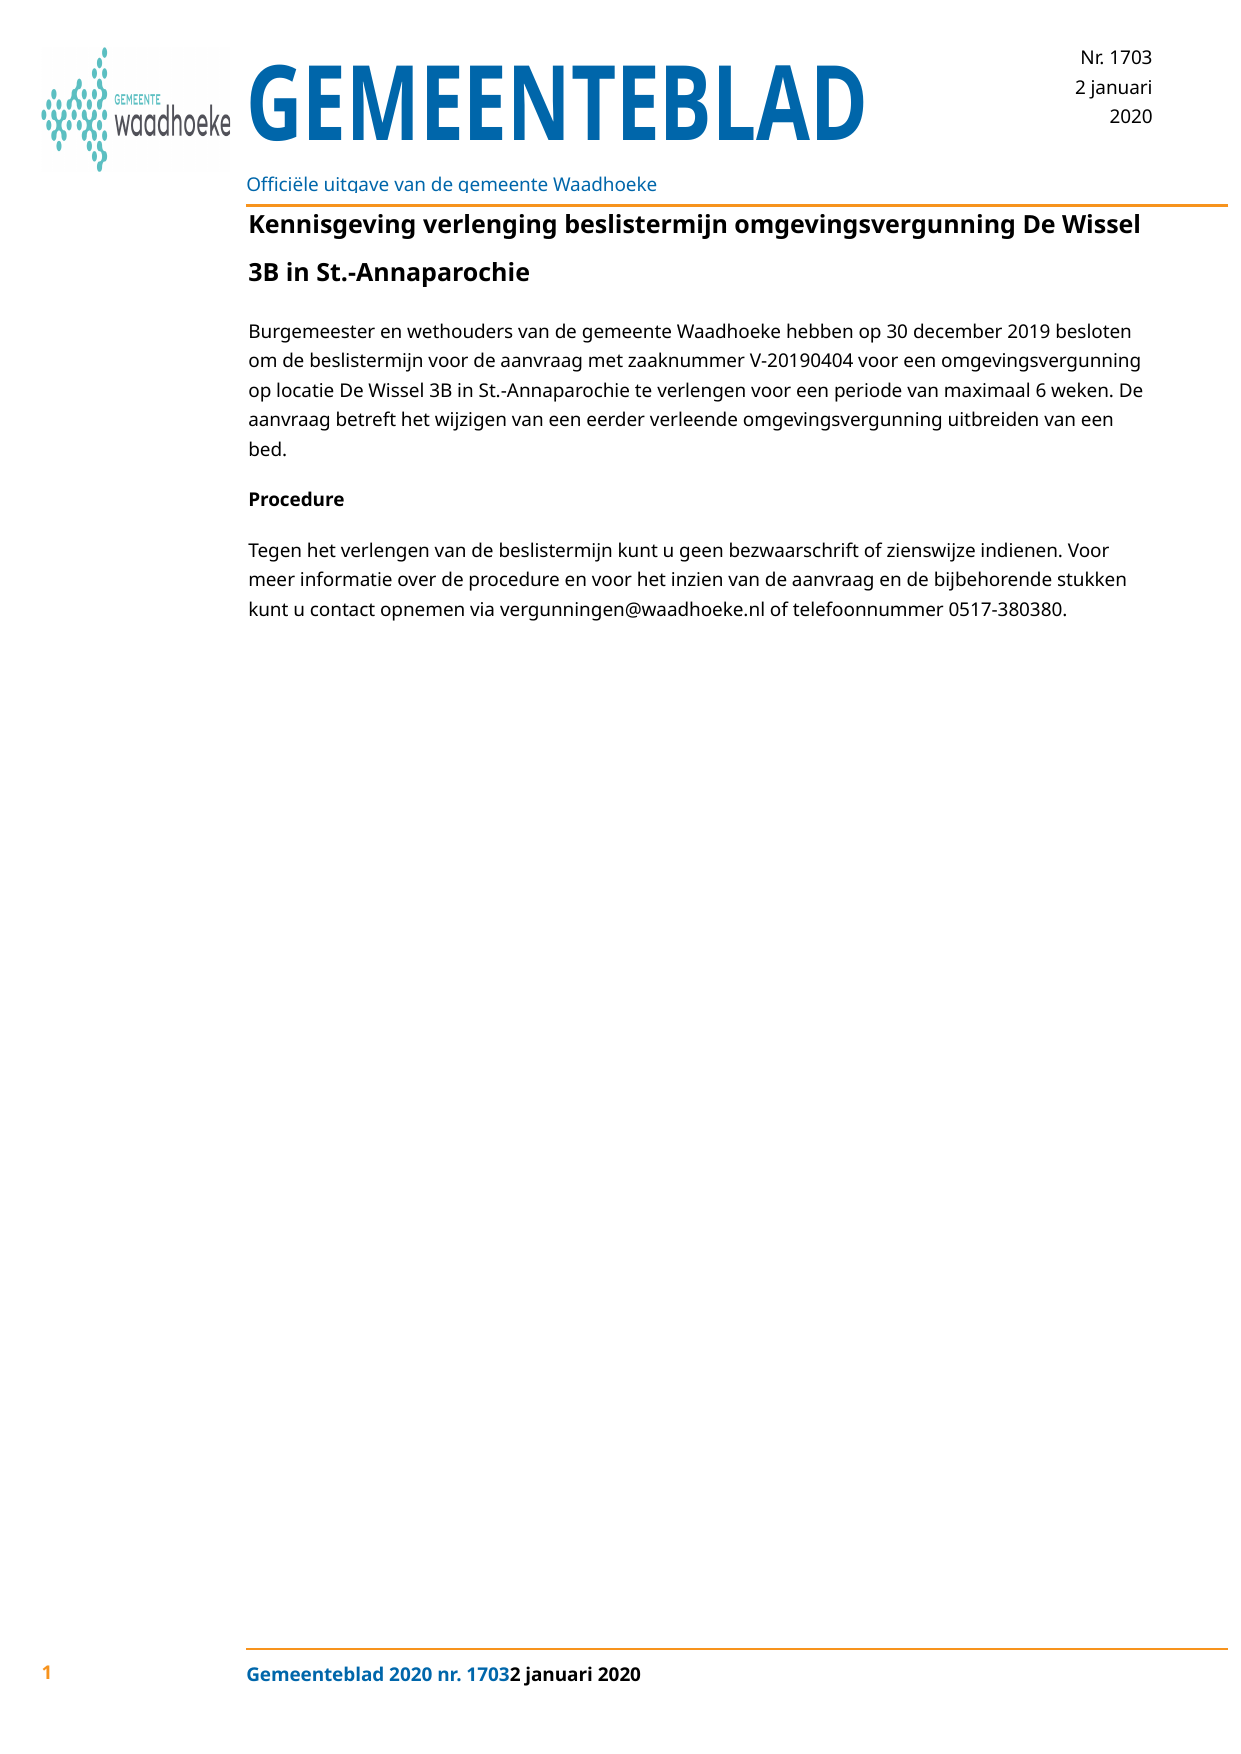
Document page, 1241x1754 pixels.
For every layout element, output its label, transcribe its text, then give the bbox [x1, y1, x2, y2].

text Tegen het verlengen van de beslistermijn kunt u geen bezwaarschrift of zienswijze indienen. Voor meer informatie over de procedure en voor het inzien van de aanvraag en de bijbehorende stukken kunt u contact opnemen via vergunningen@waadhoeke.nl of telefoonnummer 0517-380380. [248, 537, 1152, 622]
text Procedure [248, 487, 1152, 512]
text Kennisgeving verlenging beslistermijn omgevingsvergunning De Wissel 3B in St.-Annaparochie [248, 207, 1152, 288]
picture [41, 47, 231, 172]
text Burgemeester en wethouders van de gemeente Waadhoeke hebben op 30 december 2019 besloten om de beslistermijn voor de aanvraag met zaaknummer V-20190404 voor een omgevingsvergunning op locatie De Wissel 3B in St.-Annaparochie te verlengen voor een periode van maximaal 6 weken. De aanvraag betreft het wijzigen van een eerder verleende omgevingsvergunning uitbreiden van een bed. [248, 318, 1152, 462]
